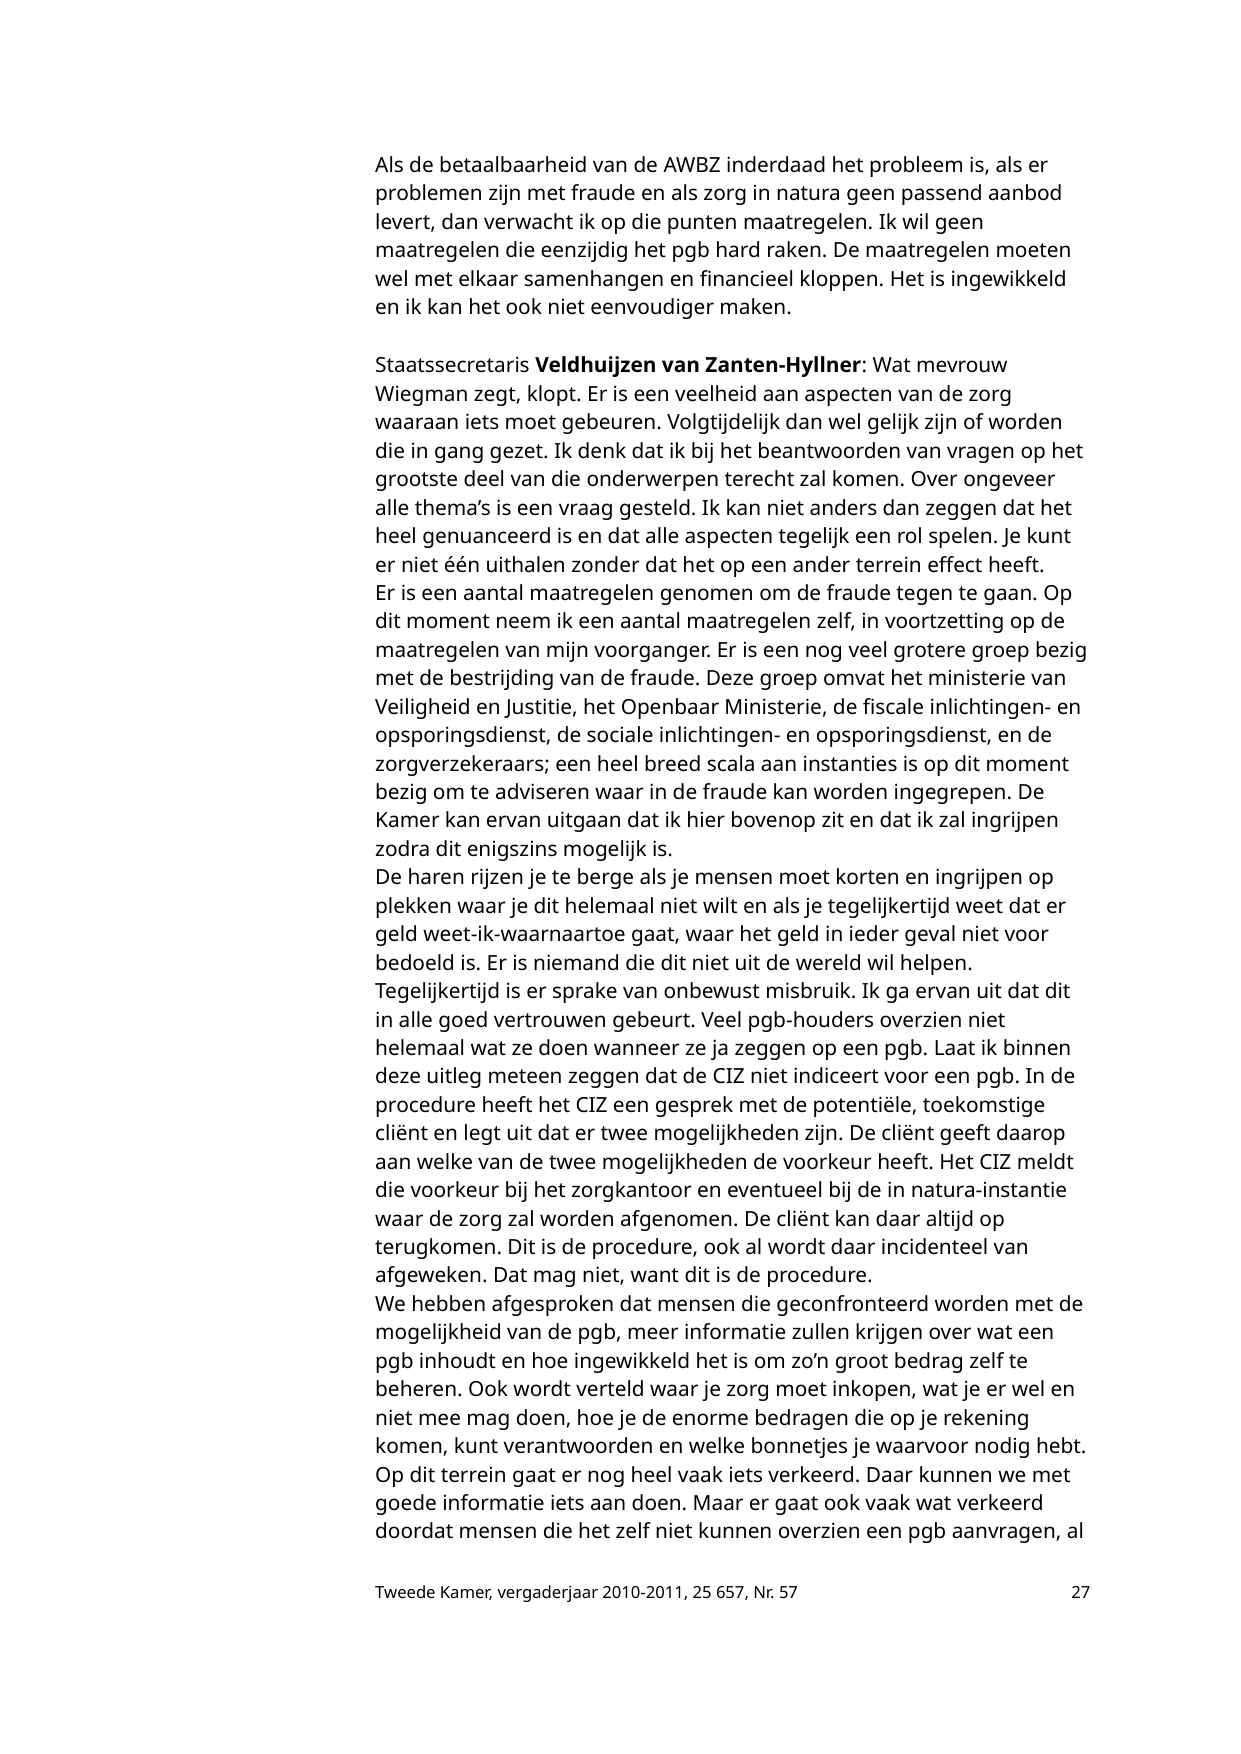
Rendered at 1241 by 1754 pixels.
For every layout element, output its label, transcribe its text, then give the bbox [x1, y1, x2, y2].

text Als de betaalbaarheid van de AWBZ inderdaad het probleem is, als er problemen zijn met fraude en als zorg in natura geen passend aanbod levert, dan verwacht ik op die punten maatregelen. Ik wil geen maatregelen die eenzijdig het pgb hard raken. De maatregelen moeten wel met elkaar samenhangen en financieel kloppen. Het is ingewikkeld en ik kan het ook niet eenvoudiger maken. [375, 150, 1090, 321]
text Staatssecretaris Veldhuijzen van Zanten-Hyllner: Wat mevrouw Wiegman zegt, klopt. Er is een veelheid aan aspecten van de zorg waaraan iets moet gebeuren. Volgtijdelijk dan wel gelijk zijn of worden die in gang gezet. Ik denk dat ik bij het beantwoorden van vragen op het grootste deel van die onderwerpen terecht zal komen. Over ongeveer alle thema’s is een vraag gesteld. Ik kan niet anders dan zeggen dat het heel genuanceerd is en dat alle aspecten tegelijk een rol spelen. Je kunt er niet één uithalen zonder dat het op een ander terrein effect heeft. [375, 351, 1090, 578]
text We hebben afgesproken dat mensen die geconfronteerd worden met de mogelijkheid van de pgb, meer informatie zullen krijgen over wat een pgb inhoudt en hoe ingewikkeld het is om zo’n groot bedrag zelf te beheren. Ook wordt verteld waar je zorg moet inkopen, wat je er wel en niet mee mag doen, hoe je de enorme bedragen die op je rekening komen, kunt verantwoorden en welke bonnetjes je waarvoor nodig hebt. Op dit terrein gaat er nog heel vaak iets verkeerd. Daar kunnen we met goede informatie iets aan doen. Maar er gaat ook vaak wat verkeerd doordat mensen die het zelf niet kunnen overzien een pgb aanvragen, al [375, 1289, 1090, 1545]
text Er is een aantal maatregelen genomen om de fraude tegen te gaan. Op dit moment neem ik een aantal maatregelen zelf, in voortzetting op de maatregelen van mijn voorganger. Er is een nog veel grotere groep bezig met de bestrijding van de fraude. Deze groep omvat het ministerie van Veiligheid en Justitie, het Openbaar Ministerie, de fiscale inlichtingen- en opsporingsdienst, de sociale inlichtingen- en opsporingsdienst, en de zorgverzekeraars; een heel breed scala aan instanties is op dit moment bezig om te adviseren waar in de fraude kan worden ingegrepen. De Kamer kan ervan uitgaan dat ik hier bovenop zit en dat ik zal ingrijpen zodra dit enigszins mogelijk is. [375, 578, 1090, 862]
text Tegelijkertijd is er sprake van onbewust misbruik. Ik ga ervan uit dat dit in alle goed vertrouwen gebeurt. Veel pgb-houders overzien niet helemaal wat ze doen wanneer ze ja zeggen op een pgb. Laat ik binnen deze uitleg meteen zeggen dat de CIZ niet indiceert voor een pgb. In de procedure heeft het CIZ een gesprek met de potentiële, toekomstige cliënt en legt uit dat er twee mogelijkheden zijn. De cliënt geeft daarop aan welke van de twee mogelijkheden de voorkeur heeft. Het CIZ meldt die voorkeur bij het zorgkantoor en eventueel bij de in natura-instantie waar de zorg zal worden afgenomen. De cliënt kan daar altijd op terugkomen. Dit is de procedure, ook al wordt daar incidenteel van afgeweken. Dat mag niet, want dit is de procedure. [375, 976, 1090, 1289]
text De haren rijzen je te berge als je mensen moet korten en ingrijpen op plekken waar je dit helemaal niet wilt en als je tegelijkertijd weet dat er geld weet-ik-waarnaartoe gaat, waar het geld in ieder geval niet voor bedoeld is. Er is niemand die dit niet uit de wereld wil helpen. [375, 862, 1090, 976]
